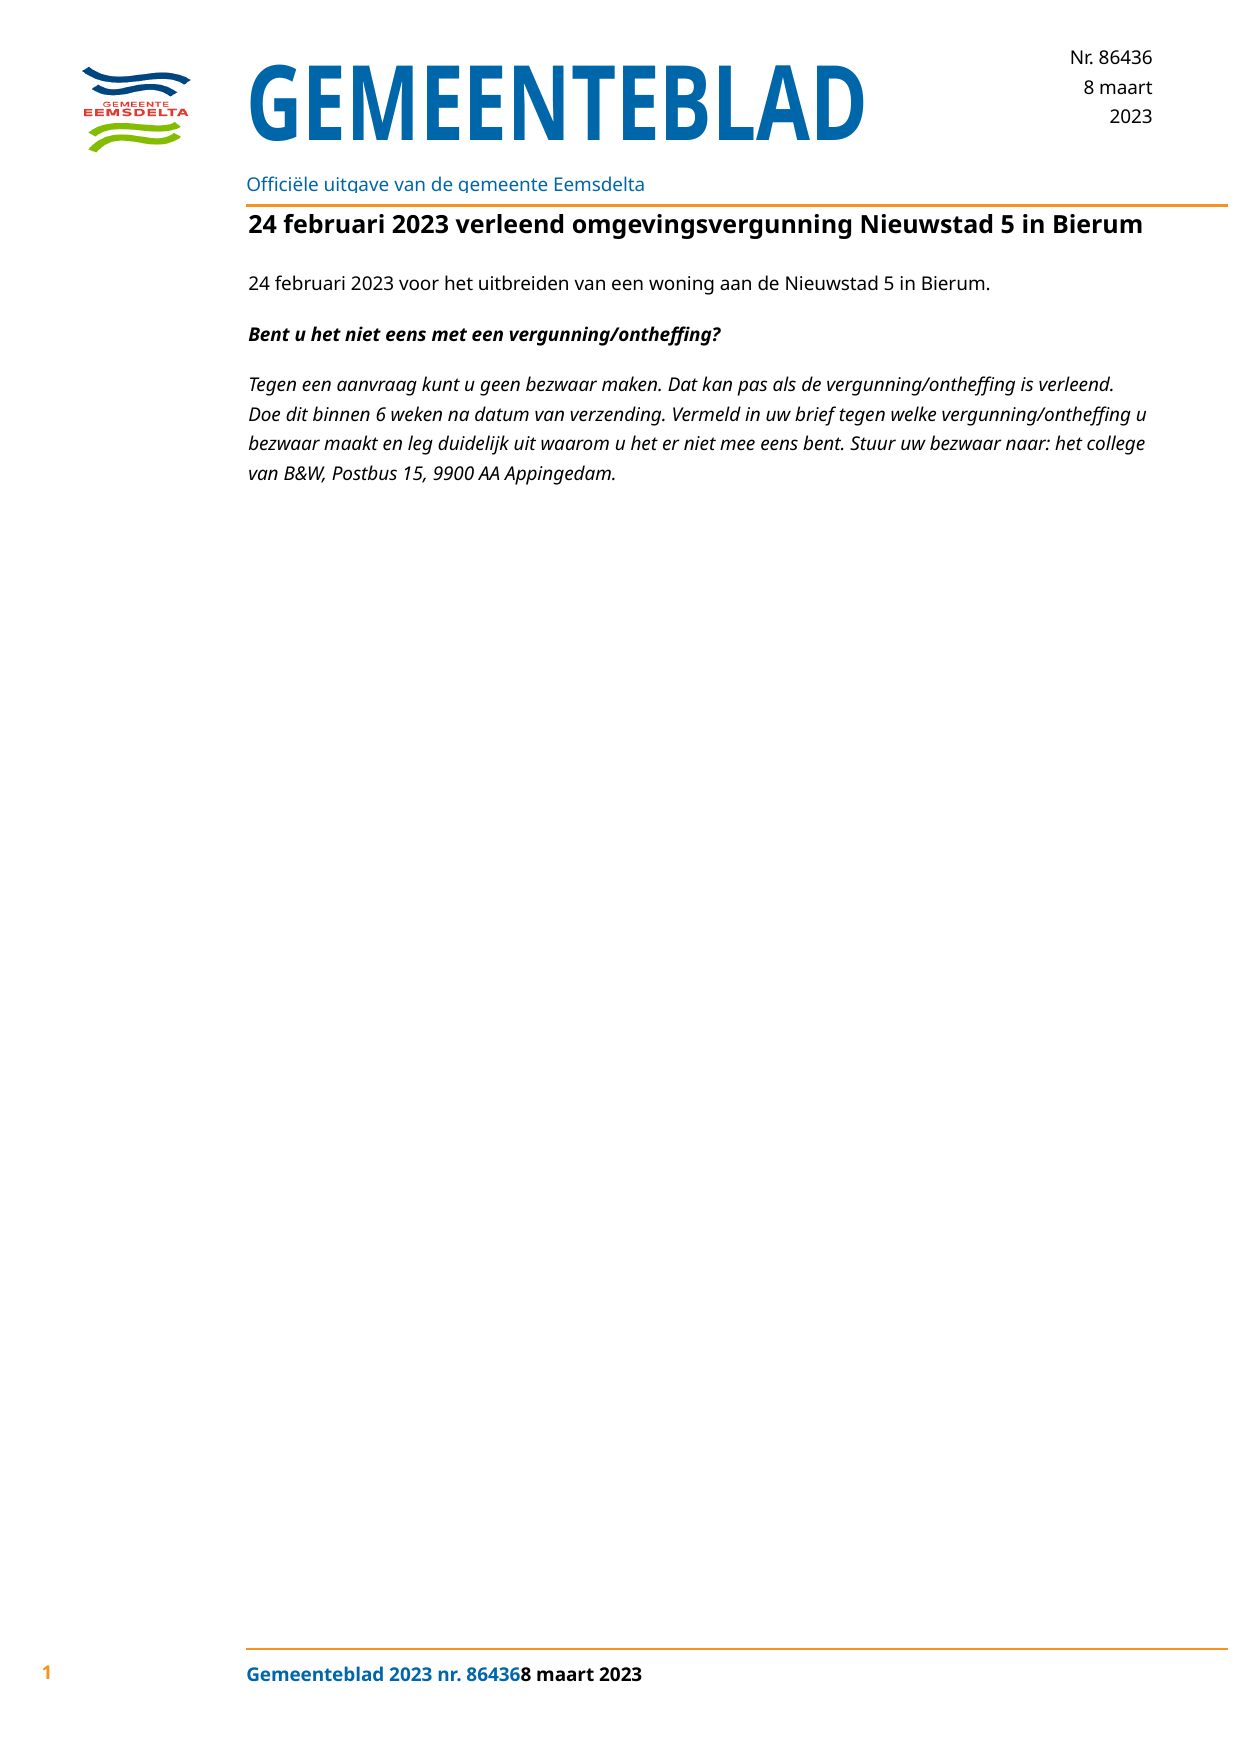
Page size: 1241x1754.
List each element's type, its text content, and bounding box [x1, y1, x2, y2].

text 24 februari 2023 voor het uitbreiden van een woning aan de Nieuwstad 5 in Bierum. [248, 270, 1152, 296]
text Tegen een aanvraag kunt u geen bezwaar maken. Dat kan pas als de vergunning/ontheffing is verleend. Doe dit binnen 6 weken na datum van verzending. Vermeld in uw brief tegen welke vergunning/ontheffing u bezwaar maakt en leg duidelijk uit waarom u het er niet mee eens bent. Stuur uw bezwaar naar: het college van B&W, Postbus 15, 9900 AA Appingedam. [248, 371, 1152, 486]
picture [41, 47, 231, 172]
text Bent u het niet eens met een vergunning/ontheffing? [248, 321, 1152, 346]
text 24 februari 2023 verleend omgevingsvergunning Nieuwstad 5 in Bierum [248, 207, 1152, 241]
